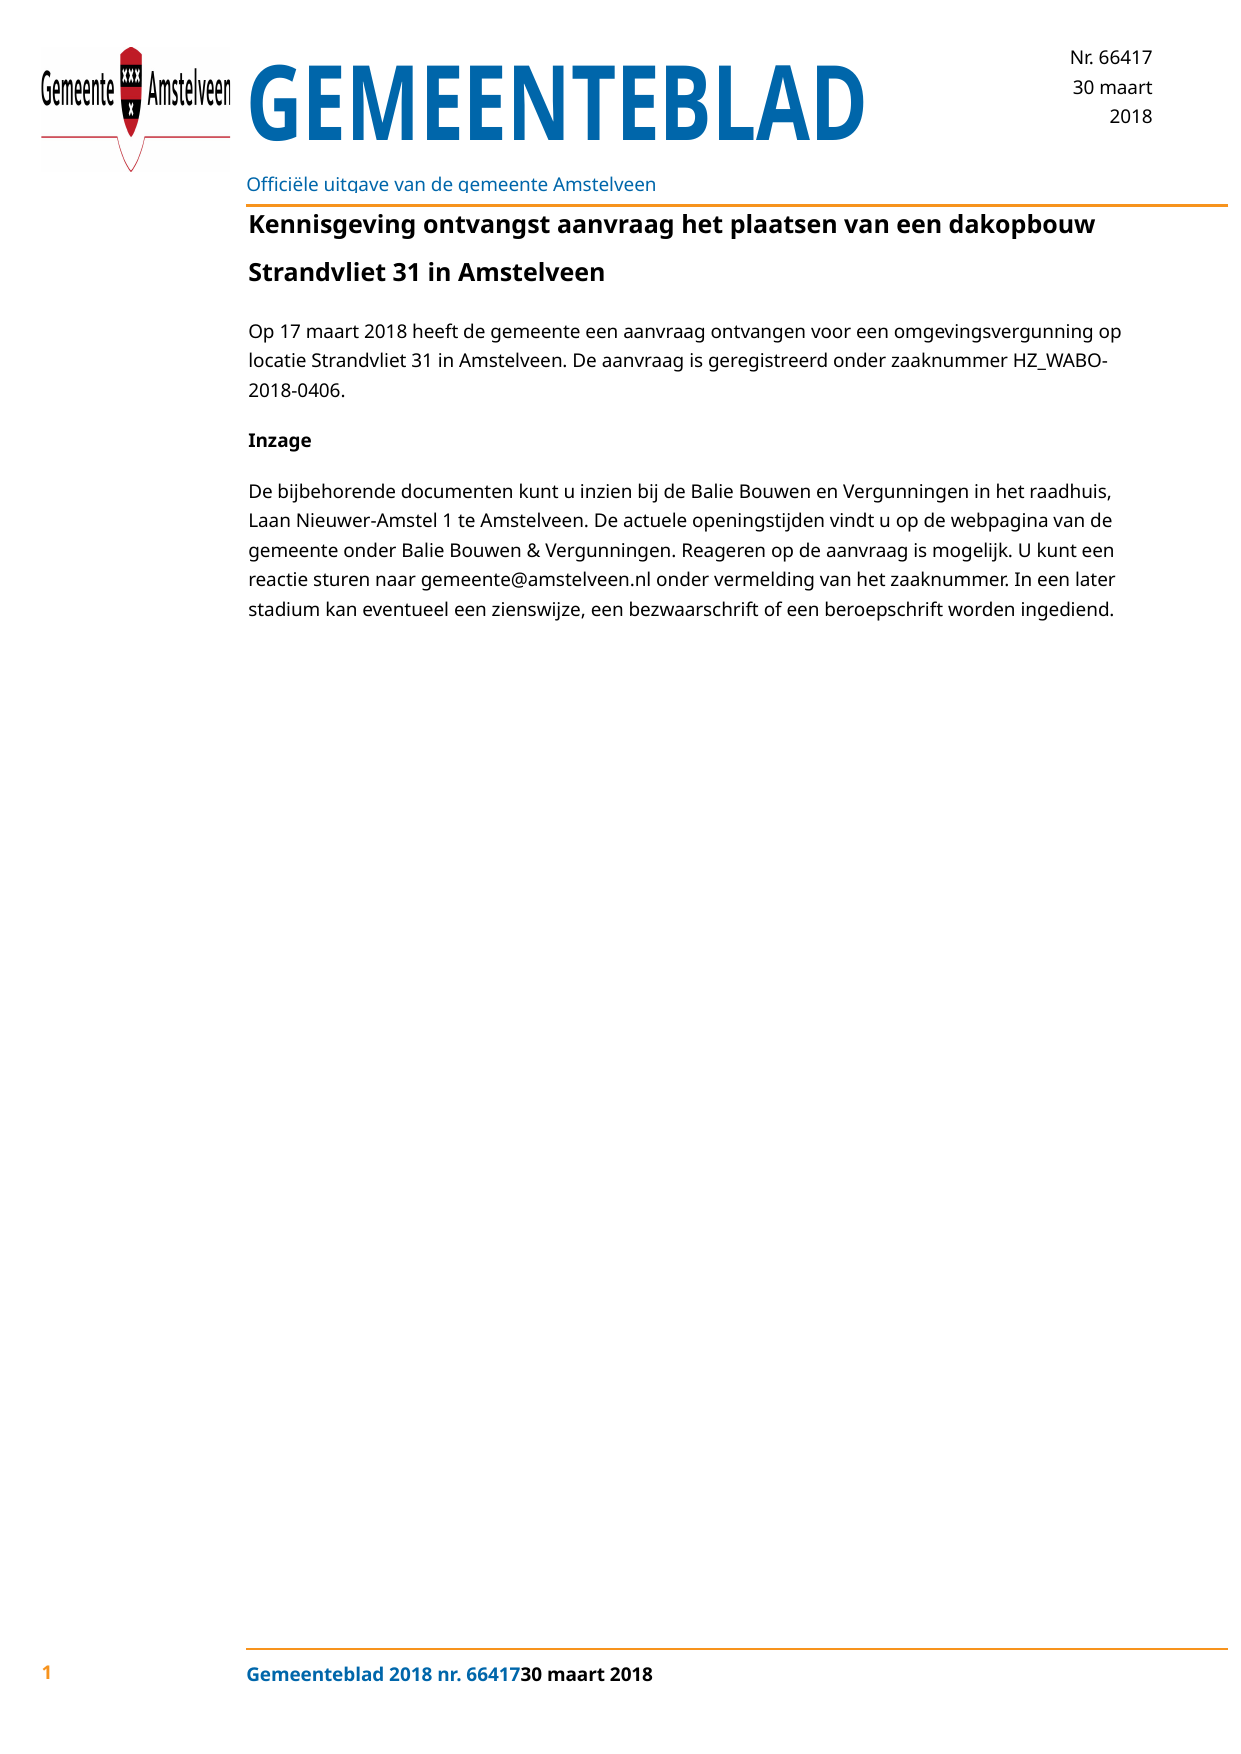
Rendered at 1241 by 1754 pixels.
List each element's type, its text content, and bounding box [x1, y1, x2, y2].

picture [41, 47, 231, 172]
text Kennisgeving ontvangst aanvraag het plaatsen van een dakopbouw Strandvliet 31 in Amstelveen [248, 207, 1152, 288]
text Inzage [248, 427, 1152, 453]
text Op 17 maart 2018 heeft de gemeente een aanvraag ontvangen voor een omgevingsvergunning op locatie Strandvliet 31 in Amstelveen. De aanvraag is geregistreerd onder zaaknummer HZ_WABO-2018-0406. [248, 318, 1152, 403]
text De bijbehorende documenten kunt u inzien bij de Balie Bouwen en Vergunningen in het raadhuis, Laan Nieuwer-Amstel 1 te Amstelveen. De actuele openingstijden vindt u op de webpagina van de gemeente onder Balie Bouwen & Vergunningen. Reageren op de aanvraag is mogelijk. U kunt een reactie sturen naar gemeente@amstelveen.nl onder vermelding van het zaaknummer. In een later stadium kan eventueel een zienswijze, een bezwaarschrift of een beroepschrift worden ingediend. [248, 478, 1152, 622]
